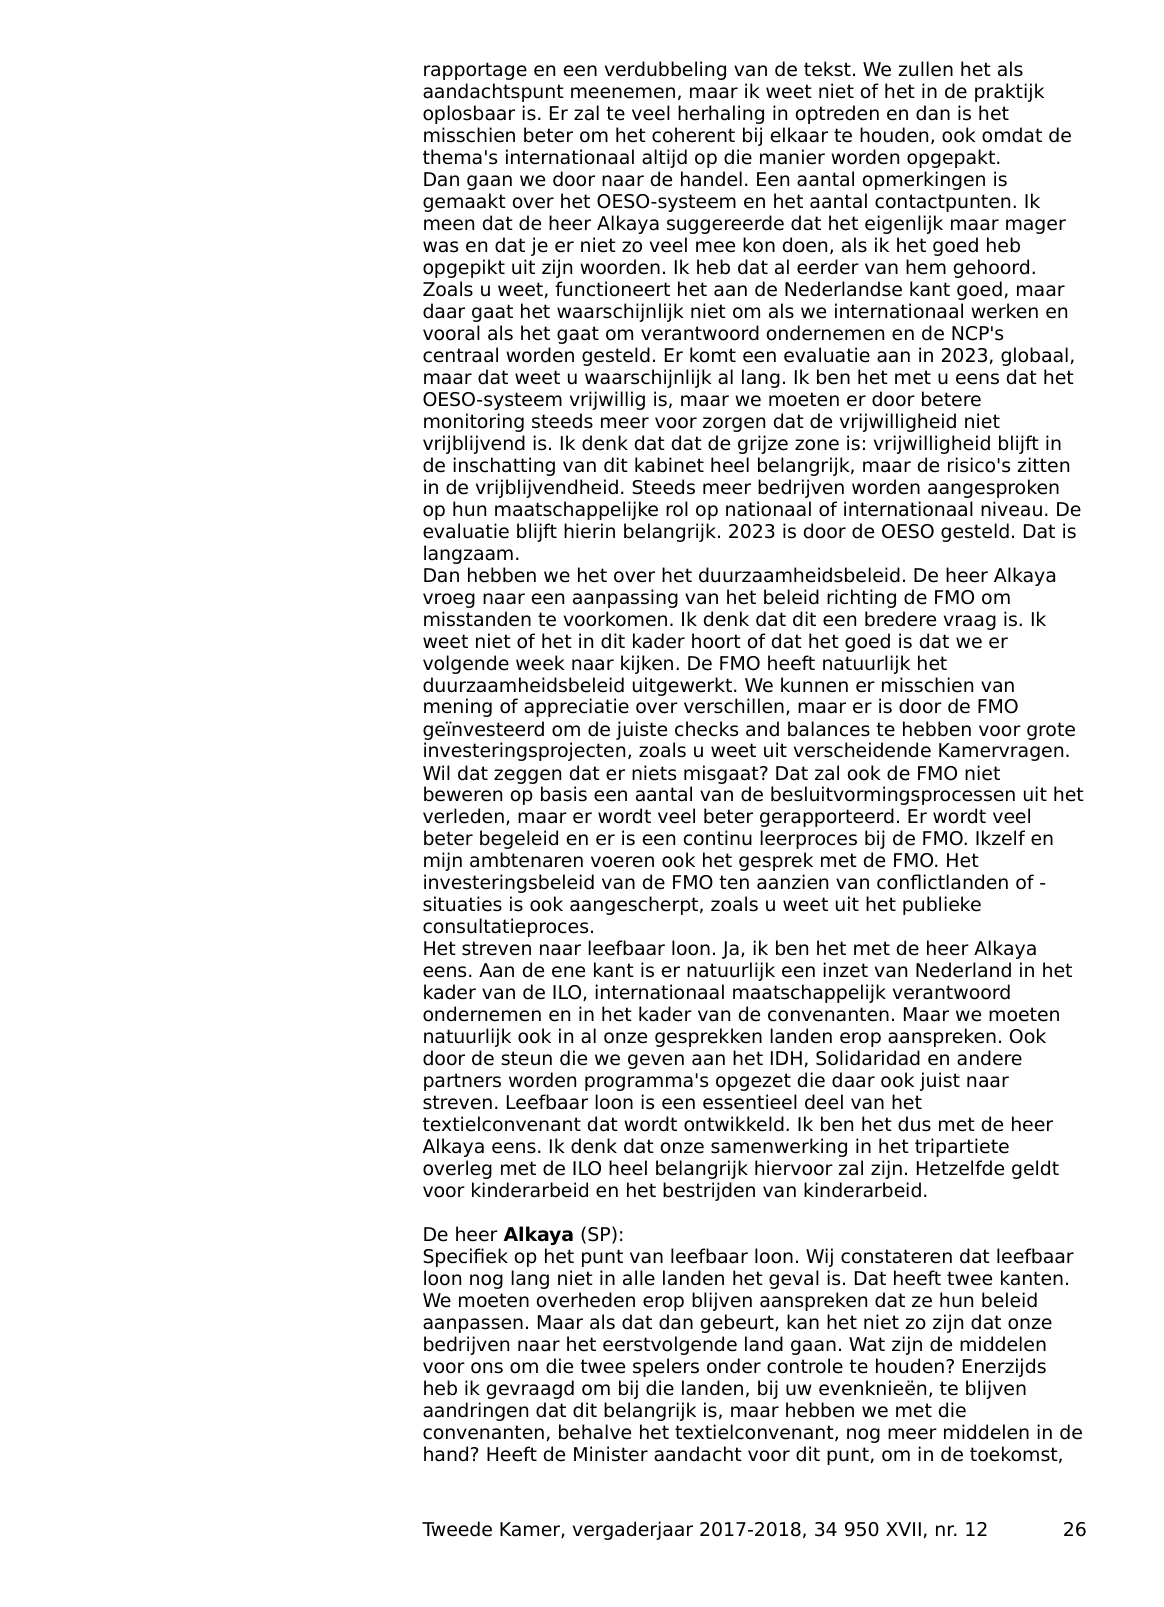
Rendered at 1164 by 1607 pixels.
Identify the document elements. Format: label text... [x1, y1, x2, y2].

text Dan hebben we het over het duurzaamheidsbeleid. De heer Alkaya vroeg naar een aanpassing van het beleid richting de FMO om misstanden te voorkomen. Ik denk dat dit een bredere vraag is. Ik weet niet of het in dit kader hoort of dat het goed is dat we er volgende week naar kijken. De FMO heeft natuurlijk het duurzaamheidsbeleid uitgewerkt. We kunnen er misschien van mening of appreciatie over verschillen, maar er is door de FMO geïnvesteerd om de juiste checks and balances te hebben voor grote investeringsprojecten, zoals u weet uit verscheidende Kamervragen. Wil dat zeggen dat er niets misgaat? Dat zal ook de FMO niet beweren op basis een aantal van de besluitvormingsprocessen uit het verleden, maar er wordt veel beter gerapporteerd. Er wordt veel beter begeleid en er is een continu leerproces bij de FMO. Ikzelf en mijn ambtenaren voeren ook het gesprek met de FMO. Het investeringsbeleid van de FMO ten aanzien van conflictlanden of -situaties is ook aangescherpt, zoals u weet uit het publieke consultatieproces. [422, 564, 1087, 938]
text Specifiek op het punt van leefbaar loon. Wij constateren dat leefbaar loon nog lang niet in alle landen het geval is. Dat heeft twee kanten. We moeten overheden erop blijven aanspreken dat ze hun beleid aanpassen. Maar als dat dan gebeurt, kan het niet zo zijn dat onze bedrijven naar het eerstvolgende land gaan. Wat zijn de middelen voor ons om die twee spelers onder controle te houden? Enerzijds heb ik gevraagd om bij die landen, bij uw evenknieën, te blijven aandringen dat dit belangrijk is, maar hebben we met die convenanten, behalve het textielconvenant, nog meer middelen in de hand? Heeft de Minister aandacht voor dit punt, om in de toekomst, [422, 1246, 1087, 1466]
text Het streven naar leefbaar loon. Ja, ik ben het met de heer Alkaya eens. Aan de ene kant is er natuurlijk een inzet van Nederland in het kader van de ILO, internationaal maatschappelijk verantwoord ondernemen en in het kader van de convenanten. Maar we moeten natuurlijk ook in al onze gesprekken landen erop aanspreken. Ook door de steun die we geven aan het IDH, Solidaridad en andere partners worden programma's opgezet die daar ook juist naar streven. Leefbaar loon is een essentieel deel van het textielconvenant dat wordt ontwikkeld. Ik ben het dus met de heer Alkaya eens. Ik denk dat onze samenwerking in het tripartiete overleg met de ILO heel belangrijk hiervoor zal zijn. Hetzelfde geldt voor kinderarbeid en het bestrijden van kinderarbeid. [422, 938, 1087, 1202]
text De heer Alkaya (SP): [422, 1224, 1087, 1246]
text Dan gaan we door naar de handel. Een aantal opmerkingen is gemaakt over het OESO-systeem en het aantal contactpunten. Ik meen dat de heer Alkaya suggereerde dat het eigenlijk maar mager was en dat je er niet zo veel mee kon doen, als ik het goed heb opgepikt uit zijn woorden. Ik heb dat al eerder van hem gehoord. Zoals u weet, functioneert het aan de Nederlandse kant goed, maar daar gaat het waarschijnlijk niet om als we internationaal werken en vooral als het gaat om verantwoord ondernemen en de NCP's centraal worden gesteld. Er komt een evaluatie aan in 2023, globaal, maar dat weet u waarschijnlijk al lang. Ik ben het met u eens dat het OESO-systeem vrijwillig is, maar we moeten er door betere monitoring steeds meer voor zorgen dat de vrijwilligheid niet vrijblijvend is. Ik denk dat dat de grijze zone is: vrijwilligheid blijft in de inschatting van dit kabinet heel belangrijk, maar de risico's zitten in de vrijblijvendheid. Steeds meer bedrijven worden aangesproken op hun maatschappelijke rol op nationaal of internationaal niveau. De evaluatie blijft hierin belangrijk. 2023 is door de OESO gesteld. Dat is langzaam. [422, 169, 1087, 564]
text rapportage en een verdubbeling van de tekst. We zullen het als aandachtspunt meenemen, maar ik weet niet of het in de praktijk oplosbaar is. Er zal te veel herhaling in optreden en dan is het misschien beter om het coherent bij elkaar te houden, ook omdat de thema's internationaal altijd op die manier worden opgepakt. [422, 59, 1087, 169]
